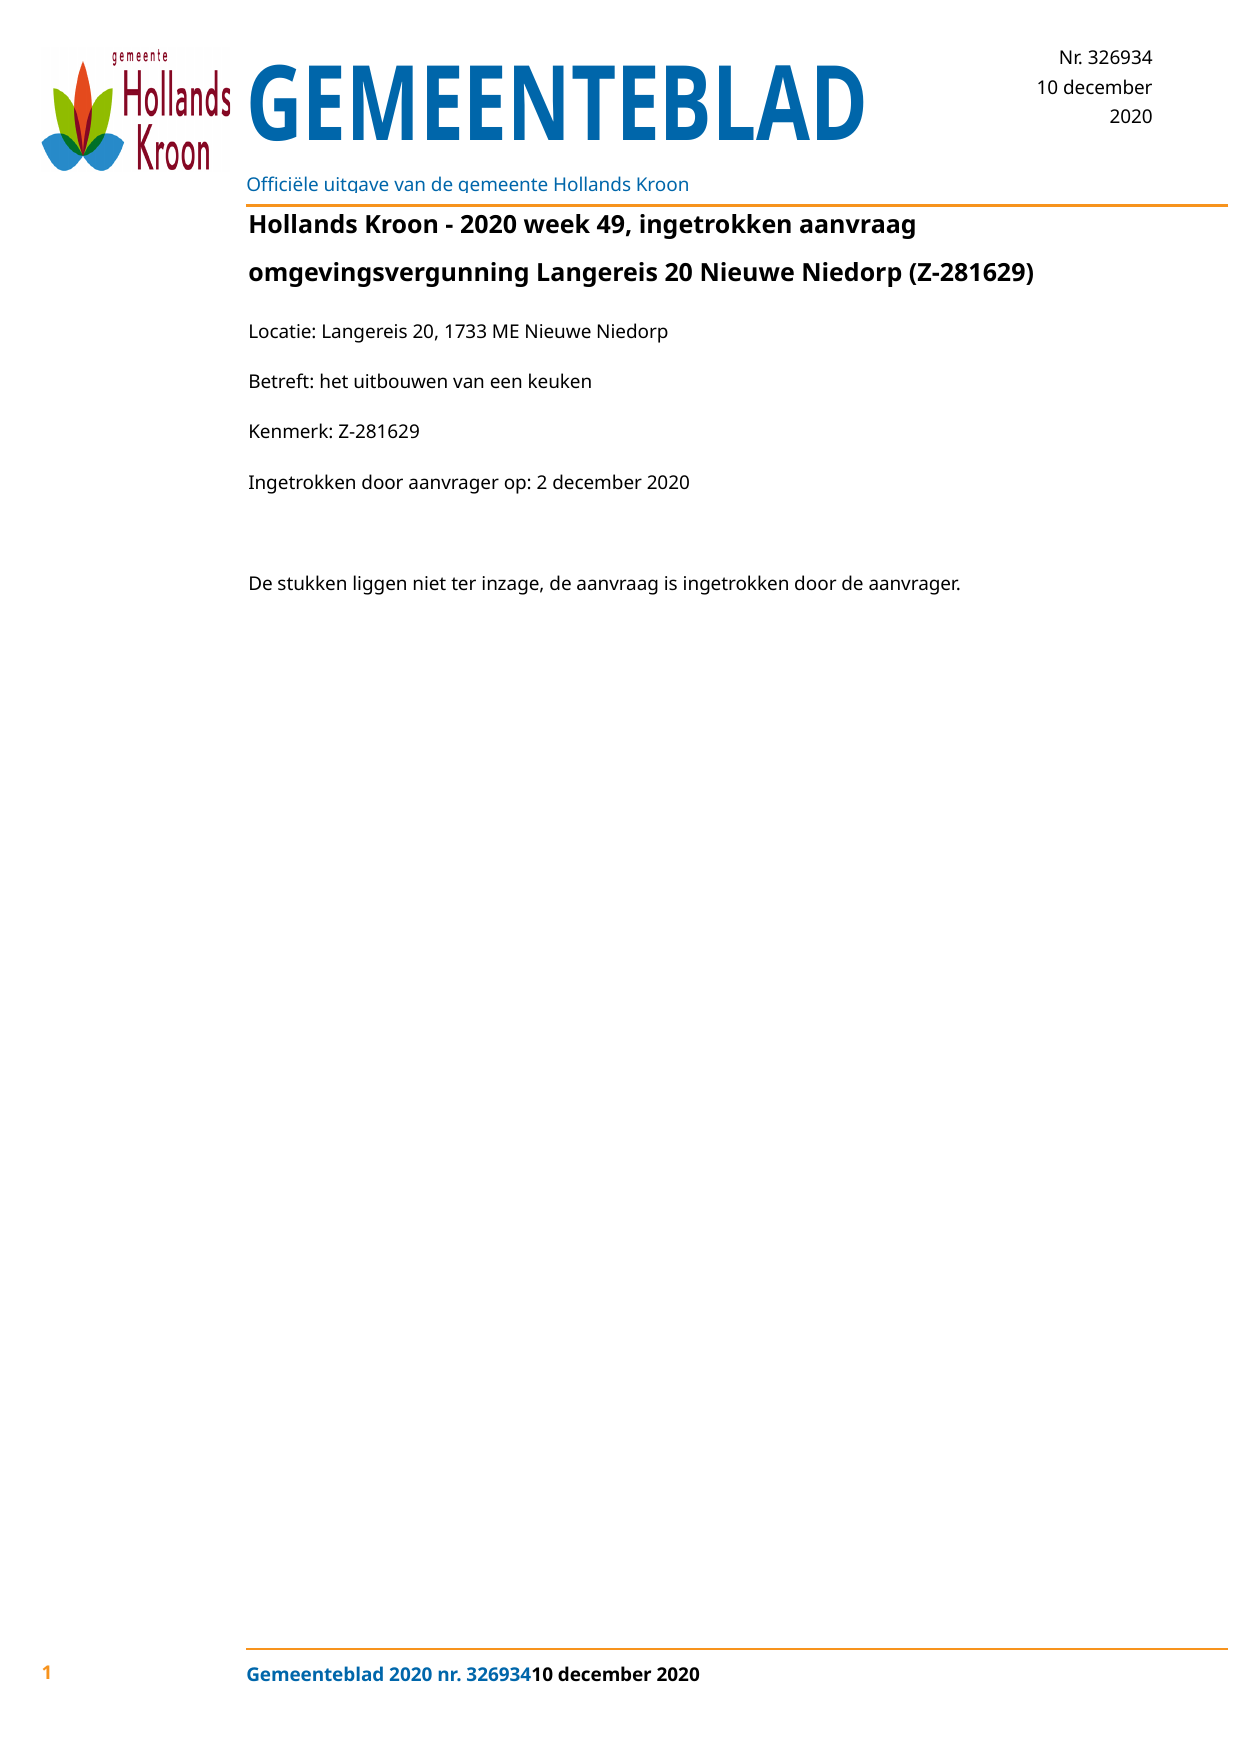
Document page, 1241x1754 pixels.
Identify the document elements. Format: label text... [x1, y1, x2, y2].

text Ingetrokken door aanvrager op: 2 december 2020 [248, 469, 1152, 495]
text Locatie: Langereis 20, 1733 ME Nieuwe Niedorp [248, 318, 1152, 344]
text De stukken liggen niet ter inzage, de aanvraag is ingetrokken door de aanvrager. [248, 570, 1152, 596]
picture [41, 47, 231, 172]
text Betreft: het uitbouwen van een keuken [248, 368, 1152, 394]
text Hollands Kroon - 2020 week 49, ingetrokken aanvraag omgevingsvergunning Langereis 20 Nieuwe Niedorp (Z-281629) [248, 207, 1152, 288]
text Kenmerk: Z-281629 [248, 419, 1152, 444]
